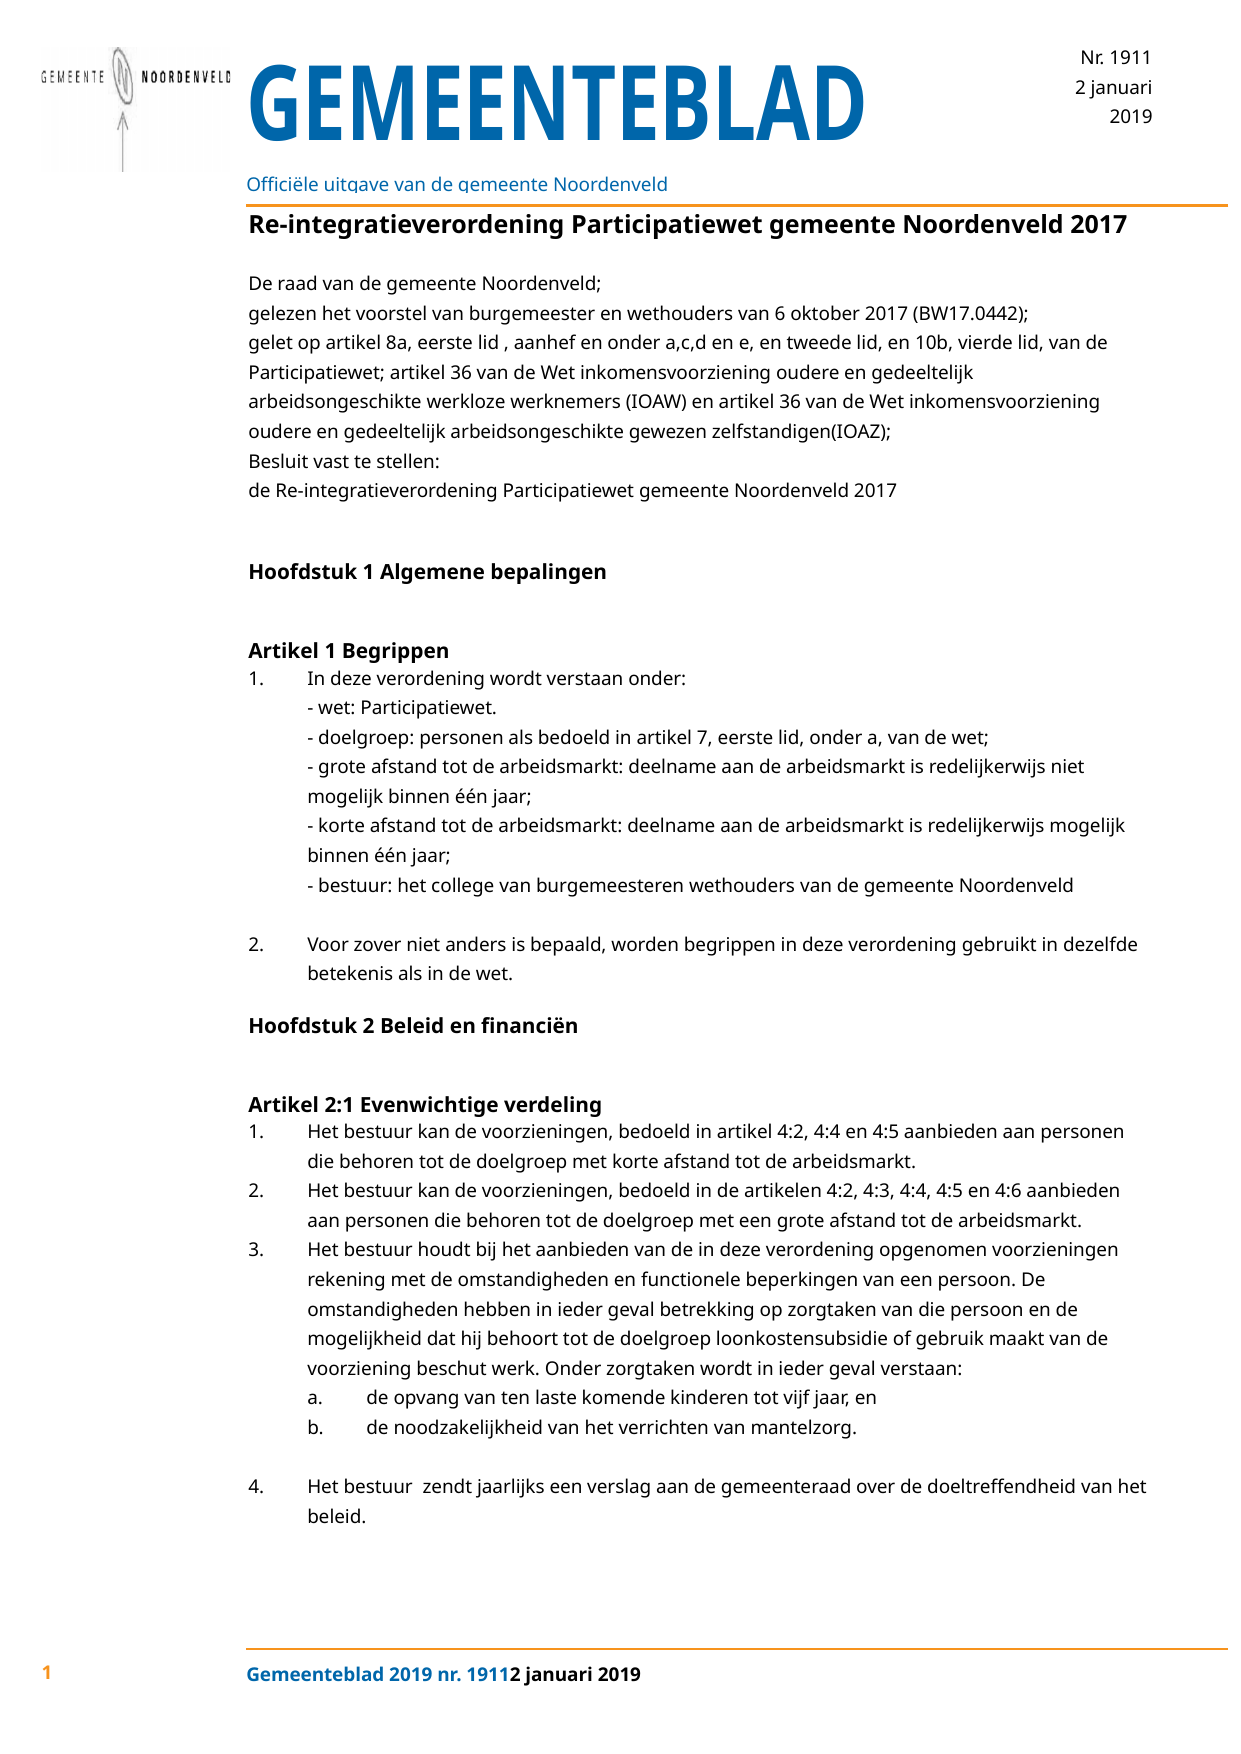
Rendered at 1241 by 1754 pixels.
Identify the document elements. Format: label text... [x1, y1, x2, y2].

text de Re-integratieverordening Participatiewet gemeente Noordenveld 2017 [248, 477, 1152, 503]
list - korte afstand tot de arbeidsmarkt: deelname aan de arbeidsmarkt is redelijkerwijs mogelijk binnen één jaar; [248, 813, 1152, 868]
list - bestuur: het college van burgemeesteren wethouders van de gemeente Noordenveld [248, 872, 1152, 897]
list Het bestuur zendt jaarlijks een verslag aan de gemeenteraad over de doeltreffendheid van het beleid. [248, 1473, 1152, 1528]
list - grote afstand tot de arbeidsmarkt: deelname aan de arbeidsmarkt is redelijkerwijs niet mogelijk binnen één jaar; [248, 753, 1152, 809]
text De raad van de gemeente Noordenveld; [248, 270, 1152, 296]
text Hoofdstuk 1 Algemene bepalingen [248, 557, 1152, 586]
list Voor zover niet anders is bepaald, worden begrippen in deze verordening gebruikt in dezelfde betekenis als in de wet. [248, 931, 1152, 986]
list Het bestuur kan de voorzieningen, bedoeld in de artikelen 4:2, 4:3, 4:4, 4:5 en 4:6 aanbieden aan personen die behoren tot de doelgroep met een grote afstand tot de arbeidsmarkt. [248, 1177, 1152, 1233]
text Re-integratieverordening Participatiewet gemeente Noordenveld 2017 [248, 207, 1152, 241]
list de noodzakelijkheid van het verrichten van mantelzorg. [307, 1414, 1152, 1440]
text Artikel 2:1 Evenwichtige verdeling [248, 1090, 1152, 1118]
list - wet: Participatiewet. [248, 694, 1152, 720]
list - doelgroep: personen als bedoeld in artikel 7, eerste lid, onder a, van de wet; [248, 724, 1152, 749]
text gelet op artikel 8a, eerste lid , aanhef en onder a,c,d en e, en tweede lid, en 10b, vierde lid, van de Participatiewet; artikel 36 van de Wet inkomensvoorziening oudere en gedeeltelijk arbeidsongeschikte werkloze werknemers (IOAW) en artikel 36 van de Wet inkomensvoorziening oudere en gedeeltelijk arbeidsongeschikte gewezen zelfstandigen(IOAZ); [248, 329, 1152, 444]
list Het bestuur kan de voorzieningen, bedoeld in artikel 4:2, 4:4 en 4:5 aanbieden aan personen die behoren tot de doelgroep met korte afstand tot de arbeidsmarkt. [248, 1118, 1152, 1173]
list de opvang van ten laste komende kinderen tot vijf jaar, en [307, 1384, 1152, 1410]
text Besluit vast te stellen: [248, 448, 1152, 473]
list In deze verordening wordt verstaan onder: [248, 665, 1152, 690]
text Artikel 1 Begrippen [248, 636, 1152, 665]
picture [41, 47, 231, 172]
list Het bestuur houdt bij het aanbieden van de in deze verordening opgenomen voorzieningen rekening met de omstandigheden en functionele beperkingen van een persoon. De omstandigheden hebben in ieder geval betrekking op zorgtaken van die persoon en de mogelijkheid dat hij behoort tot de doelgroep loonkostensubsidie of gebruik maakt van de voorziening beschut werk. Onder zorgtaken wordt in ieder geval verstaan: [248, 1237, 1152, 1381]
text gelezen het voorstel van burgemeester en wethouders van 6 oktober 2017 (BW17.0442); [248, 300, 1152, 326]
text Hoofdstuk 2 Beleid en financiën [248, 1011, 1152, 1039]
